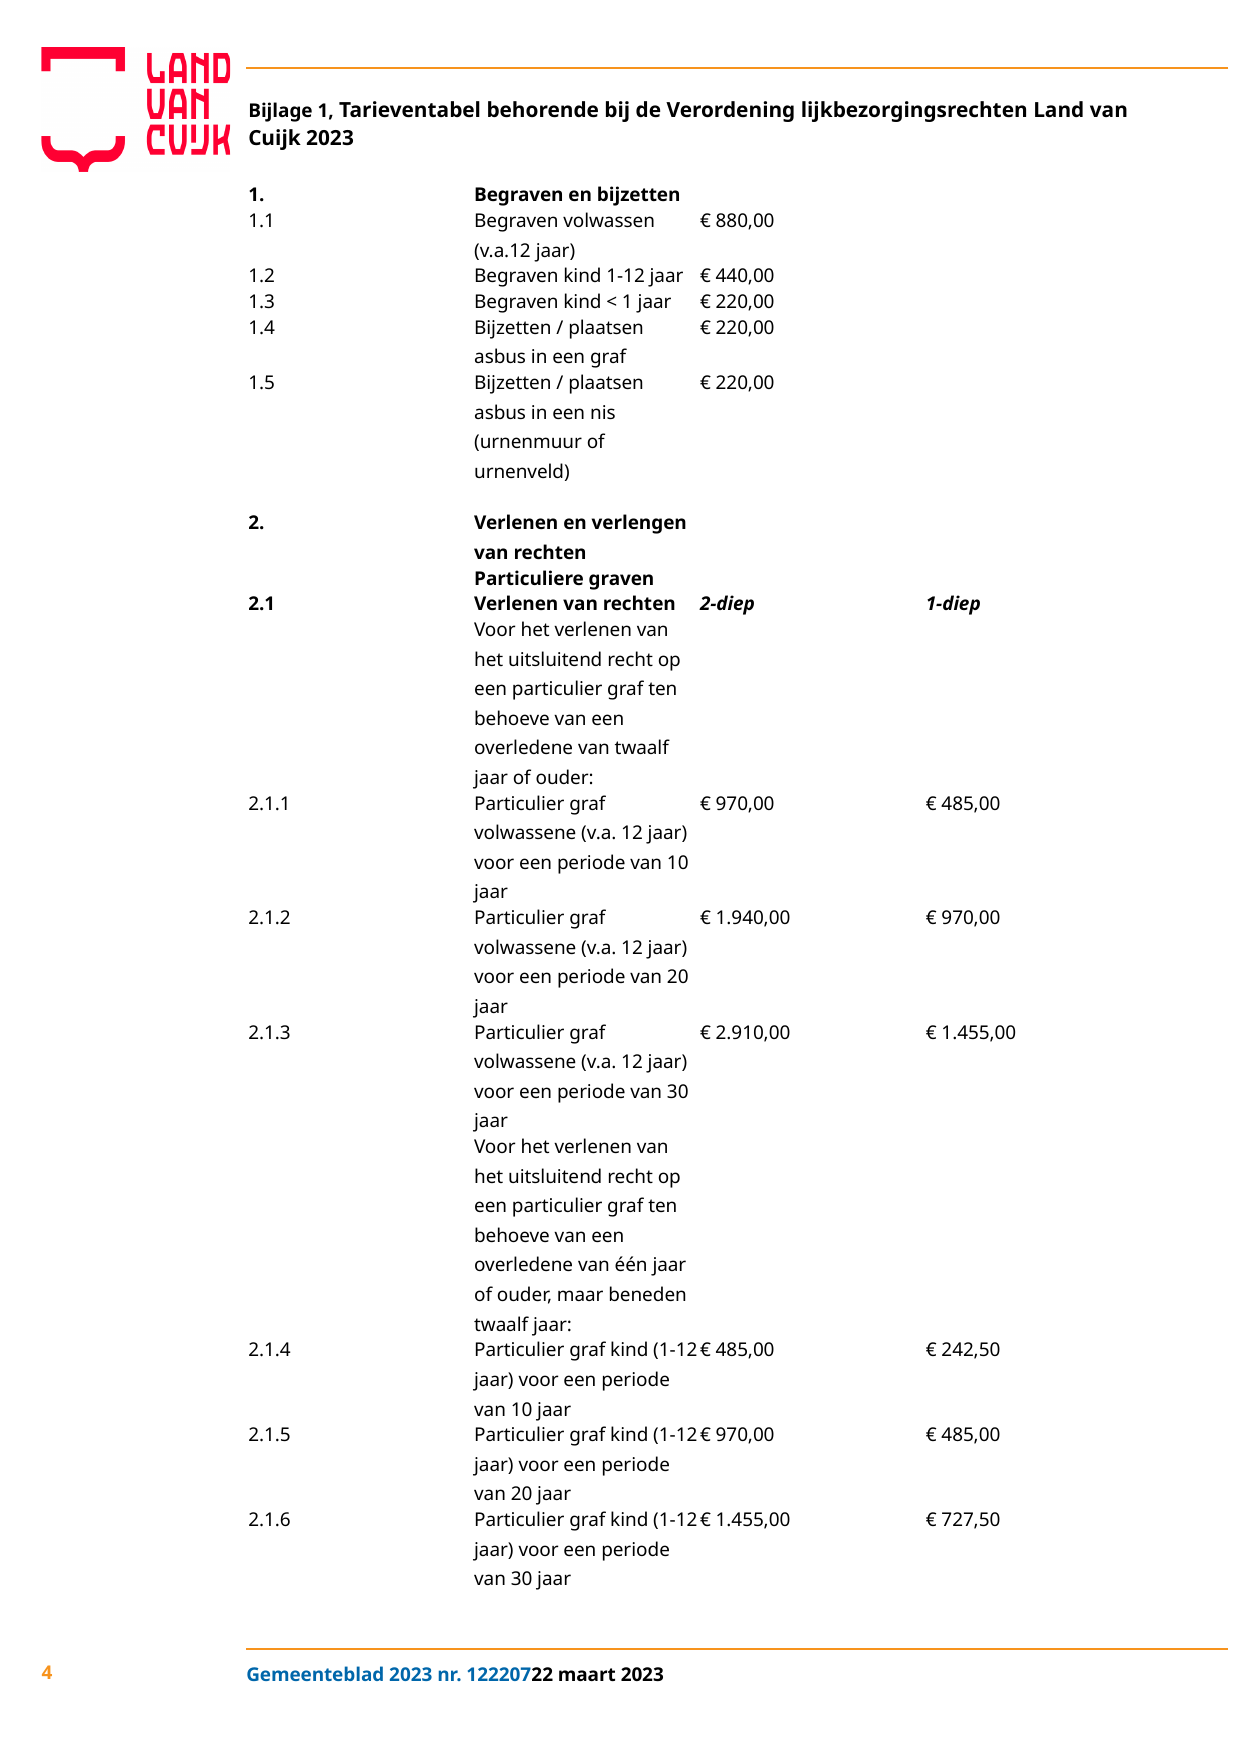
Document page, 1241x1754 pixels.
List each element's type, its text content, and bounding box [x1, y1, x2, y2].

table_cell Begraven kind < 1 jaar [474, 288, 700, 314]
table_cell Voor het verlenen van het uitsluitend recht op een particulier graf ten behoeve van een overledene van één jaar of ouder, maar beneden twaalf jaar: [474, 1133, 700, 1337]
table_cell [926, 288, 1152, 314]
table_header [926, 181, 1152, 207]
table_cell 2.1.4 [248, 1337, 474, 1421]
table_cell 1.1 [248, 207, 474, 262]
table_cell [700, 616, 926, 790]
table_cell [926, 314, 1152, 369]
table_cell [926, 616, 1152, 790]
table_cell € 880,00 [700, 207, 926, 262]
table_cell [700, 1133, 926, 1337]
table_cell € 220,00 [700, 314, 926, 369]
table_cell € 242,50 [926, 1337, 1152, 1421]
table_cell [926, 484, 1152, 509]
table_cell [248, 484, 474, 509]
table_cell Particulier graf kind (1-12 jaar) voor een periode van 30 jaar [474, 1506, 700, 1591]
table_cell 1.4 [248, 314, 474, 369]
table_cell € 220,00 [700, 369, 926, 484]
table_cell [248, 1133, 474, 1337]
table_cell [248, 616, 474, 790]
picture [41, 47, 231, 172]
table_cell Verlenen van rechten [474, 591, 700, 616]
table_cell Begraven volwassen (v.a.12 jaar) [474, 207, 700, 262]
table_cell € 970,00 [700, 790, 926, 904]
table_cell 2.1.3 [248, 1019, 474, 1133]
table_cell € 485,00 [926, 790, 1152, 904]
table_cell € 2.910,00 [700, 1019, 926, 1133]
table_cell [700, 565, 926, 591]
table_cell € 1.455,00 [700, 1506, 926, 1591]
table_cell 1.3 [248, 288, 474, 314]
table_cell 2. [248, 510, 474, 565]
table_cell € 485,00 [926, 1421, 1152, 1506]
table_cell Particulier graf kind (1-12 jaar) voor een periode van 20 jaar [474, 1421, 700, 1506]
table_cell [926, 510, 1152, 565]
table_header Begraven en bijzetten [474, 181, 700, 207]
table_cell [926, 207, 1152, 262]
table_cell Particulier graf volwassene (v.a. 12 jaar) voor een periode van 20 jaar [474, 904, 700, 1019]
table_cell [248, 565, 474, 591]
table_cell € 1.455,00 [926, 1019, 1152, 1133]
table_cell [926, 263, 1152, 288]
table_cell [700, 510, 926, 565]
table_cell € 727,50 [926, 1506, 1152, 1591]
table_cell € 970,00 [926, 904, 1152, 1019]
table_cell 2.1.5 [248, 1421, 474, 1506]
table_cell [700, 484, 926, 509]
table_cell Particulier graf volwassene (v.a. 12 jaar) voor een periode van 30 jaar [474, 1019, 700, 1133]
table_header [700, 181, 926, 207]
table_cell € 970,00 [700, 1421, 926, 1506]
table_cell 2-diep [700, 591, 926, 616]
table_cell Voor het verlenen van het uitsluitend recht op een particulier graf ten behoeve van een overledene van twaalf jaar of ouder: [474, 616, 700, 790]
table_cell 2.1.6 [248, 1506, 474, 1591]
table_cell € 1.940,00 [700, 904, 926, 1019]
table_header 1. [248, 181, 474, 207]
table_cell € 440,00 [700, 263, 926, 288]
table_cell 1.5 [248, 369, 474, 484]
table_cell [926, 1133, 1152, 1337]
table_cell [474, 484, 700, 509]
table_cell € 220,00 [700, 288, 926, 314]
table_cell [926, 369, 1152, 484]
table_cell 1-diep [926, 591, 1152, 616]
table_cell 2.1 [248, 591, 474, 616]
table_cell Particulier graf kind (1-12 jaar) voor een periode van 10 jaar [474, 1337, 700, 1421]
table_cell 2.1.1 [248, 790, 474, 904]
table_cell Verlenen en verlengen van rechten [474, 510, 700, 565]
table_cell € 485,00 [700, 1337, 926, 1421]
table_cell Particulier graf volwassene (v.a. 12 jaar) voor een periode van 10 jaar [474, 790, 700, 904]
table_cell 1.2 [248, 263, 474, 288]
table_cell [926, 565, 1152, 591]
table_cell Bijzetten / plaatsen asbus in een nis (urnenmuur of urnenveld) [474, 369, 700, 484]
table_cell 2.1.2 [248, 904, 474, 1019]
table_cell Particuliere graven [474, 565, 700, 591]
text Bijlage 1, Tarieventabel behorende bij de Verordening lijkbezorgingsrechten Land van Cuijk 2023 [248, 95, 1152, 152]
table_cell Begraven kind 1-12 jaar [474, 263, 700, 288]
table_cell Bijzetten / plaatsen asbus in een graf [474, 314, 700, 369]
